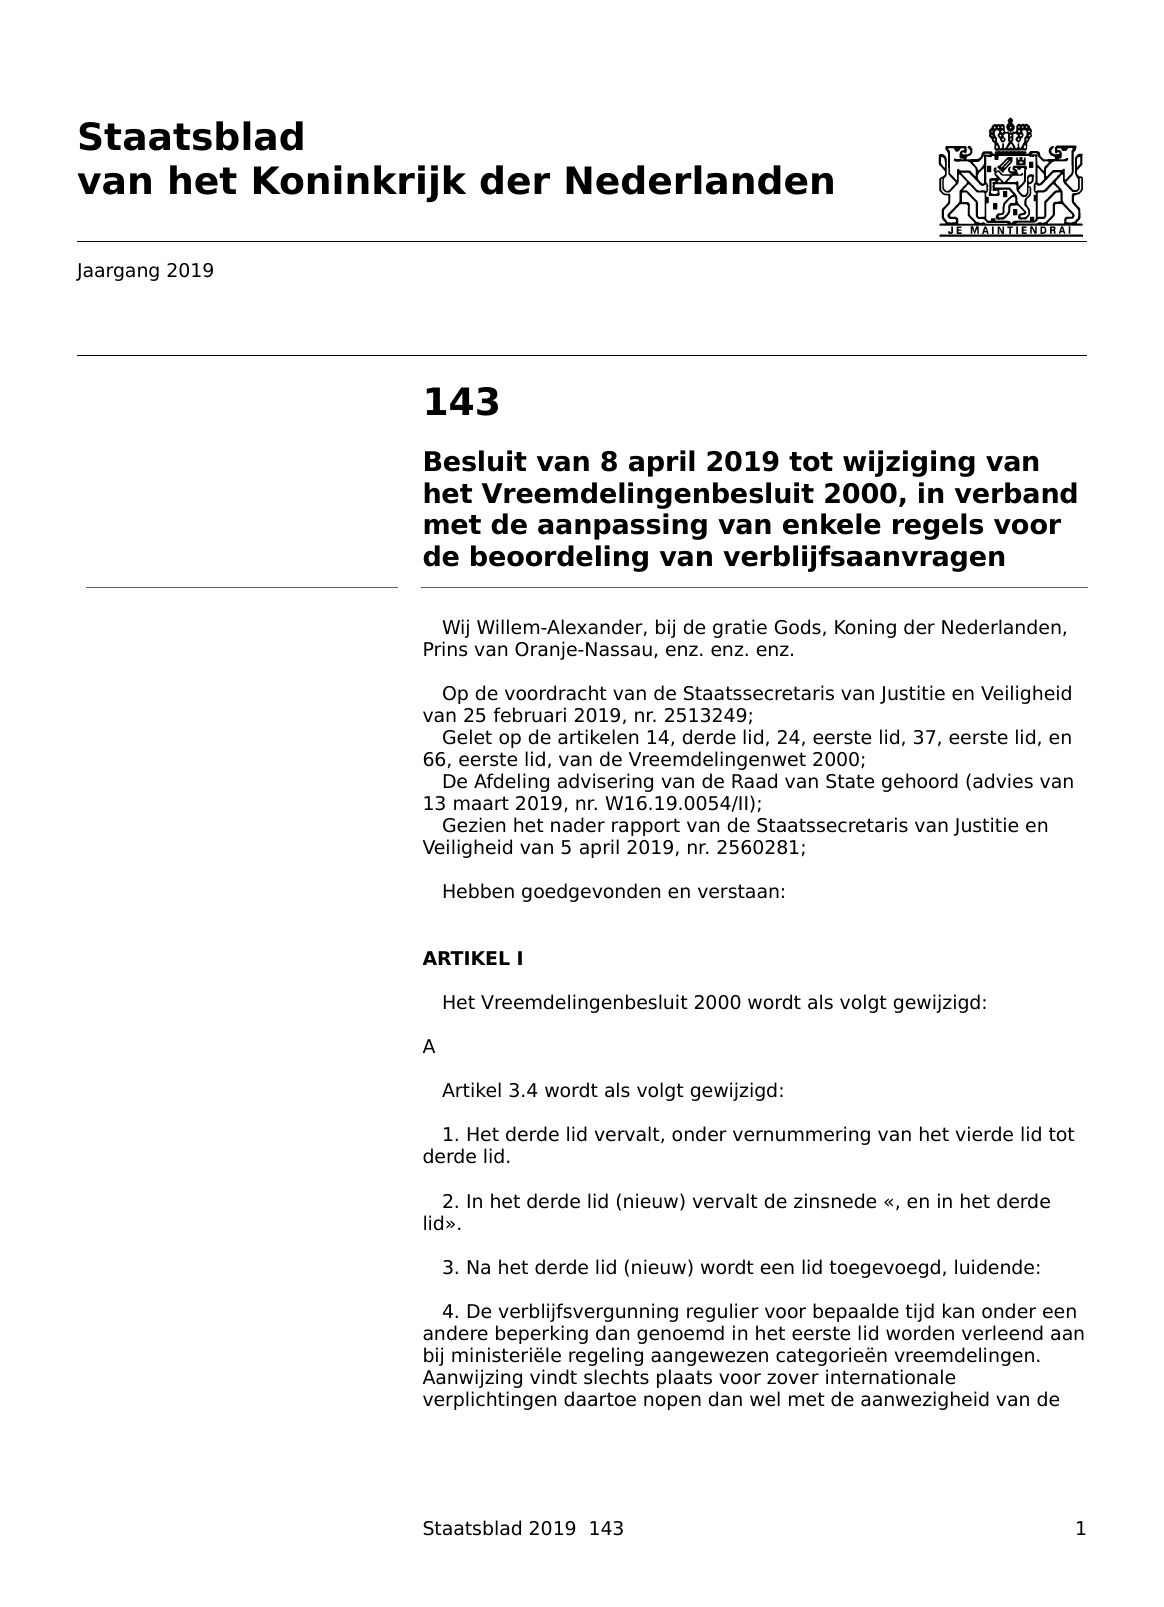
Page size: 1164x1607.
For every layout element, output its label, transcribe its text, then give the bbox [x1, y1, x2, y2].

text A [422, 1036, 1087, 1058]
text 4. De verblijfsvergunning regulier voor bepaalde tijd kan onder een andere beperking dan genoemd in het eerste lid worden verleend aan bij ministeriële regeling aangewezen categorieën vreemdelingen. Aanwijzing vindt slechts plaats voor zover internationale verplichtingen daartoe nopen dan wel met de aanwezigheid van de [422, 1301, 1087, 1411]
text Gezien het nader rapport van de Staatssecretaris van Justitie en Veiligheid van 5 april 2019, nr. 2560281; [422, 815, 1087, 859]
text Besluit van 8 april 2019 tot wijziging van het Vreemdelingenbesluit 2000, in verband met de aanpassing van enkele regels voor de beoordeling van verblijfsaanvragen [422, 447, 1087, 573]
subtitle ARTIKEL I [422, 948, 1087, 970]
text 1. Het derde lid vervalt, onder vernummering van het vierde lid tot derde lid. [422, 1124, 1087, 1168]
text Het Vreemdelingenbesluit 2000 wordt als volgt gewijzigd: [422, 992, 1087, 1014]
table_header Staatsblad van het Koninkrijk der Nederlanden [77, 100, 886, 241]
text Artikel 3.4 wordt als volgt gewijzigd: [422, 1080, 1087, 1102]
subtitle 143 [422, 381, 1087, 424]
picture [936, 115, 1087, 240]
table_header [886, 100, 1087, 241]
text Op de voordracht van de Staatssecretaris van Justitie en Veiligheid van 25 februari 2019, nr. 2513249; [422, 683, 1087, 727]
text Hebben goedgevonden en verstaan: [422, 881, 1087, 903]
text De Afdeling advisering van de Raad van State gehoord (advies van 13 maart 2019, nr. W16.19.0054/II); [422, 771, 1087, 815]
table_cell Jaargang 2019 [77, 242, 1087, 355]
text 3. Na het derde lid (nieuw) wordt een lid toegevoegd, luidende: [422, 1257, 1087, 1279]
text Wij Willem-Alexander, bij de gratie Gods, Koning der Nederlanden, Prins van Oranje-Nassau, enz. enz. enz. [422, 617, 1087, 661]
text 2. In het derde lid (nieuw) vervalt de zinsnede «, en in het derde lid». [422, 1191, 1087, 1234]
text Gelet op de artikelen 14, derde lid, 24, eerste lid, 37, eerste lid, en 66, eerste lid, van de Vreemdelingenwet 2000; [422, 727, 1087, 771]
